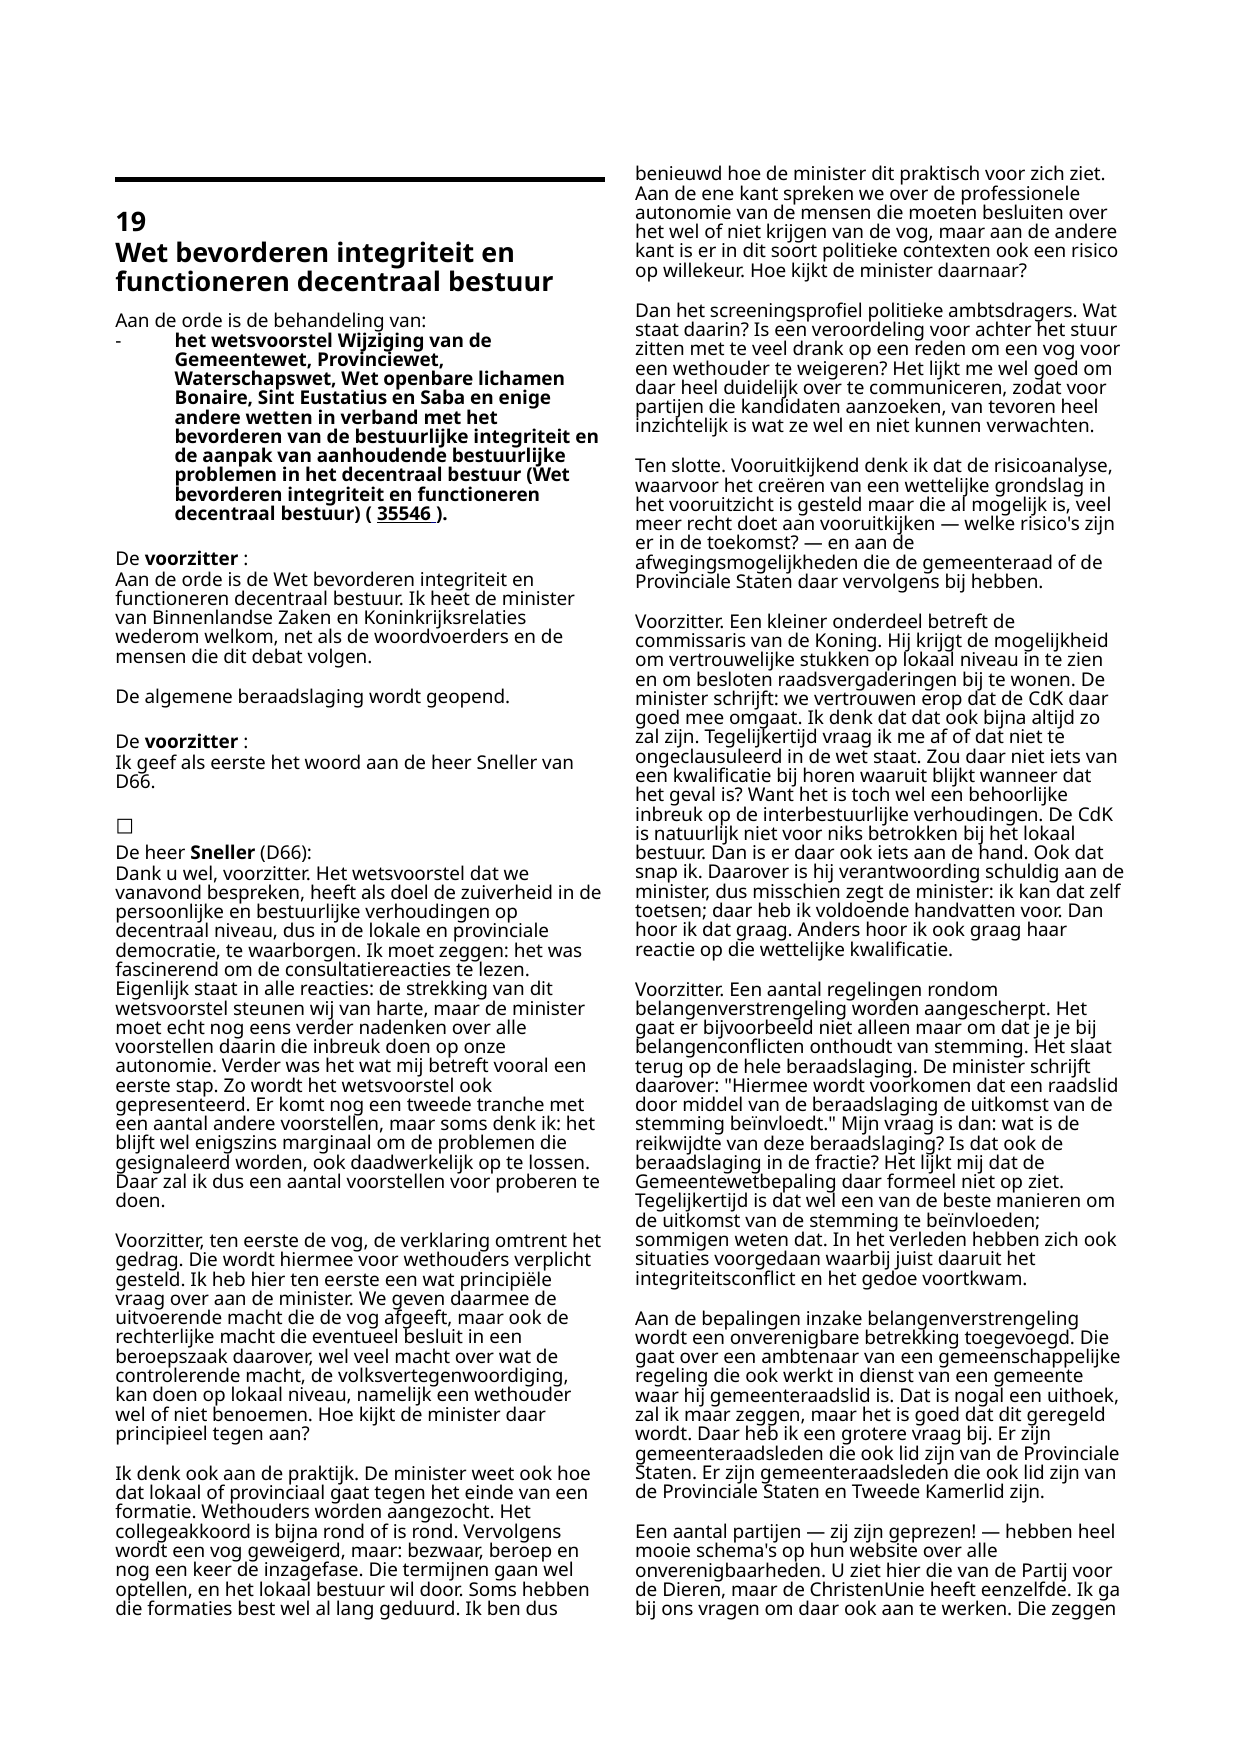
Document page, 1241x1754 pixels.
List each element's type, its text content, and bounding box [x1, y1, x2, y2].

text 19 [115, 203, 605, 239]
text Een aantal partijen — zij zijn geprezen! — hebben heel mooie schema's op hun website over alle onverenigbaarheden. U ziet hier die van de Partij voor de Dieren, maar de ChristenUnie heeft eenzelfde. Ik ga bij ons vragen om daar ook aan te werken. Die zeggen [635, 1523, 1125, 1619]
text Voorzitter. Een aantal regelingen rondom belangenverstrengeling worden aangescherpt. Het gaat er bijvoorbeeld niet alleen maar om dat je je bij belangenconflicten onthoudt van stemming. Het slaat terug op de hele beraadslaging. De minister schrijft daarover: "Hiermee wordt voorkomen dat een raadslid door middel van de beraadslaging de uitkomst van de stemming beïnvloedt." Mijn vraag is dan: wat is de reikwijdte van deze beraadslaging? Is dat ook de beraadslaging in de fractie? Het lijkt mij dat de Gemeentewetbepaling daar formeel niet op ziet. Tegelijkertijd is dat wel een van de beste manieren om de uitkomst van de stemming te beïnvloeden; sommigen weten dat. In het verleden hebben zich ook situaties voorgedaan waarbij juist daaruit het integriteitsconflict en het gedoe voortkwam. [635, 981, 1125, 1289]
text Aan de orde is de behandeling van: [115, 312, 605, 332]
text Voorzitter, ten eerste de vog, de verklaring omtrent het gedrag. Die wordt hiermee voor wethouders verplicht gesteld. Ik heb hier ten eerste een wat principiële vraag over aan de minister. We geven daarmee de uitvoerende macht die de vog afgeeft, maar ook de rechterlijke macht die eventueel besluit in een beroepszaak daarover, wel veel macht over wat de controlerende macht, de volksvertegenwoordiging, kan doen op lokaal niveau, namelijk een wethouder wel of niet benoemen. Hoe kijkt de minister daar principieel tegen aan? [115, 1232, 605, 1444]
text ⬜ [115, 813, 605, 839]
text Ik denk ook aan de praktijk. De minister weet ook hoe dat lokaal of provinciaal gaat tegen het einde van een formatie. Wethouders worden aangezocht. Het collegeakkoord is bijna rond of is rond. Vervolgens wordt een vog geweigerd, maar: bezwaar, beroep en nog een keer de inzagefase. Die termijnen gaan wel optellen, en het lokaal bestuur wil door. Soms hebben die formaties best wel al lang geduurd. Ik ben dus [115, 1465, 605, 1619]
text Aan de orde is de Wet bevorderen integriteit en functioneren decentraal bestuur. Ik heet de minister van Binnenlandse Zaken en Koninkrijksrelaties wederom welkom, net als de woordvoerders en de mensen die dit debat volgen. [115, 571, 605, 667]
text De algemene beraadslaging wordt geopend. [115, 688, 605, 707]
text Ik geef als eerste het woord aan de heer Sneller van D66. [115, 754, 605, 792]
text Wet bevorderen integriteit en functioneren decentraal bestuur [115, 239, 605, 312]
text Ten slotte. Vooruitkijkend denk ik dat de risicoanalyse, waarvoor het creëren van een wettelijke grondslag in het vooruitzicht is gesteld maar die al mogelijk is, veel meer recht doet aan vooruitkijken — welke risico's zijn er in de toekomst? — en aan de afwegingsmogelijkheden die de gemeenteraad of de Provinciale Staten daar vervolgens bij hebben. [635, 457, 1125, 592]
text benieuwd hoe de minister dit praktisch voor zich ziet. Aan de ene kant spreken we over de professionele autonomie van de mensen die moeten besluiten over het wel of niet krijgen van de vog, maar aan de andere kant is er in dit soort politieke contexten ook een risico op willekeur. Hoe kijkt de minister daarnaar? [635, 165, 1125, 281]
text Aan de bepalingen inzake belangenverstrengeling wordt een onverenigbare betrekking toegevoegd. Die gaat over een ambtenaar van een gemeenschappelijke regeling die ook werkt in dienst van een gemeente waar hij gemeenteraadslid is. Dat is nogal een uithoek, zal ik maar zeggen, maar het is goed dat dit geregeld wordt. Daar heb ik een grotere vraag bij. Er zijn gemeenteraadsleden die ook lid zijn van de Provinciale Staten. Er zijn gemeenteraadsleden die ook lid zijn van de Provinciale Staten en Tweede Kamerlid zijn. [635, 1309, 1125, 1502]
text De voorzitter : [115, 728, 605, 754]
text De voorzitter : [115, 545, 605, 571]
text Voorzitter. Een kleiner onderdeel betreft de commissaris van de Koning. Hij krijgt de mogelijkheid om vertrouwelijke stukken op lokaal niveau in te zien en om besloten raadsvergaderingen bij te wonen. De minister schrijft: we vertrouwen erop dat de CdK daar goed mee omgaat. Ik denk dat dat ook bijna altijd zo zal zijn. Tegelijkertijd vraag ik me af of dat niet te ongeclausuleerd in de wet staat. Zou daar niet iets van een kwalificatie bij horen waaruit blijkt wanneer dat het geval is? Want het is toch wel een behoorlijke inbreuk op de interbestuurlijke verhoudingen. De CdK is natuurlijk niet voor niks betrokken bij het lokaal bestuur. Dan is er daar ook iets aan de hand. Ook dat snap ik. Daarover is hij verantwoording schuldig aan de minister, dus misschien zegt de minister: ik kan dat zelf toetsen; daar heb ik voldoende handvatten voor. Dan hoor ik dat graag. Anders hoor ik ook graag haar reactie op die wettelijke kwalificatie. [635, 613, 1125, 960]
text De heer Sneller (D66): [115, 839, 605, 864]
text Dan het screeningsprofiel politieke ambtsdragers. Wat staat daarin? Is een veroordeling voor achter het stuur zitten met te veel drank op een reden om een vog voor een wethouder te weigeren? Het lijkt me wel goed om daar heel duidelijk over te communiceren, zodat voor partijen die kandidaten aanzoeken, van tevoren heel inzichtelijk is wat ze wel en niet kunnen verwachten. [635, 302, 1125, 437]
list het wetsvoorstel Wijziging van de Gemeentewet, Provinciewet, Waterschapswet, Wet openbare lichamen Bonaire, Sint Eustatius en Saba en enige andere wetten in verband met het bevorderen van de bestuurlijke integriteit en de aanpak van aanhoudende bestuurlijke problemen in het decentraal bestuur (Wet bevorderen integriteit en functioneren decentraal bestuur) ( 35546 ). [115, 332, 605, 524]
text Dank u wel, voorzitter. Het wetsvoorstel dat we vanavond bespreken, heeft als doel de zuiverheid in de persoonlijke en bestuurlijke verhoudingen op decentraal niveau, dus in de lokale en provinciale democratie, te waarborgen. Ik moet zeggen: het was fascinerend om de consultatiereacties te lezen. Eigenlijk staat in alle reacties: de strekking van dit wetsvoorstel steunen wij van harte, maar de minister moet echt nog eens verder nadenken over alle voorstellen daarin die inbreuk doen op onze autonomie. Verder was het wat mij betreft vooral een eerste stap. Zo wordt het wetsvoorstel ook gepresenteerd. Er komt nog een tweede tranche met een aantal andere voorstellen, maar soms denk ik: het blijft wel enigszins marginaal om de problemen die gesignaleerd worden, ook daadwerkelijk op te lossen. Daar zal ik dus een aantal voorstellen voor proberen te doen. [115, 864, 605, 1211]
